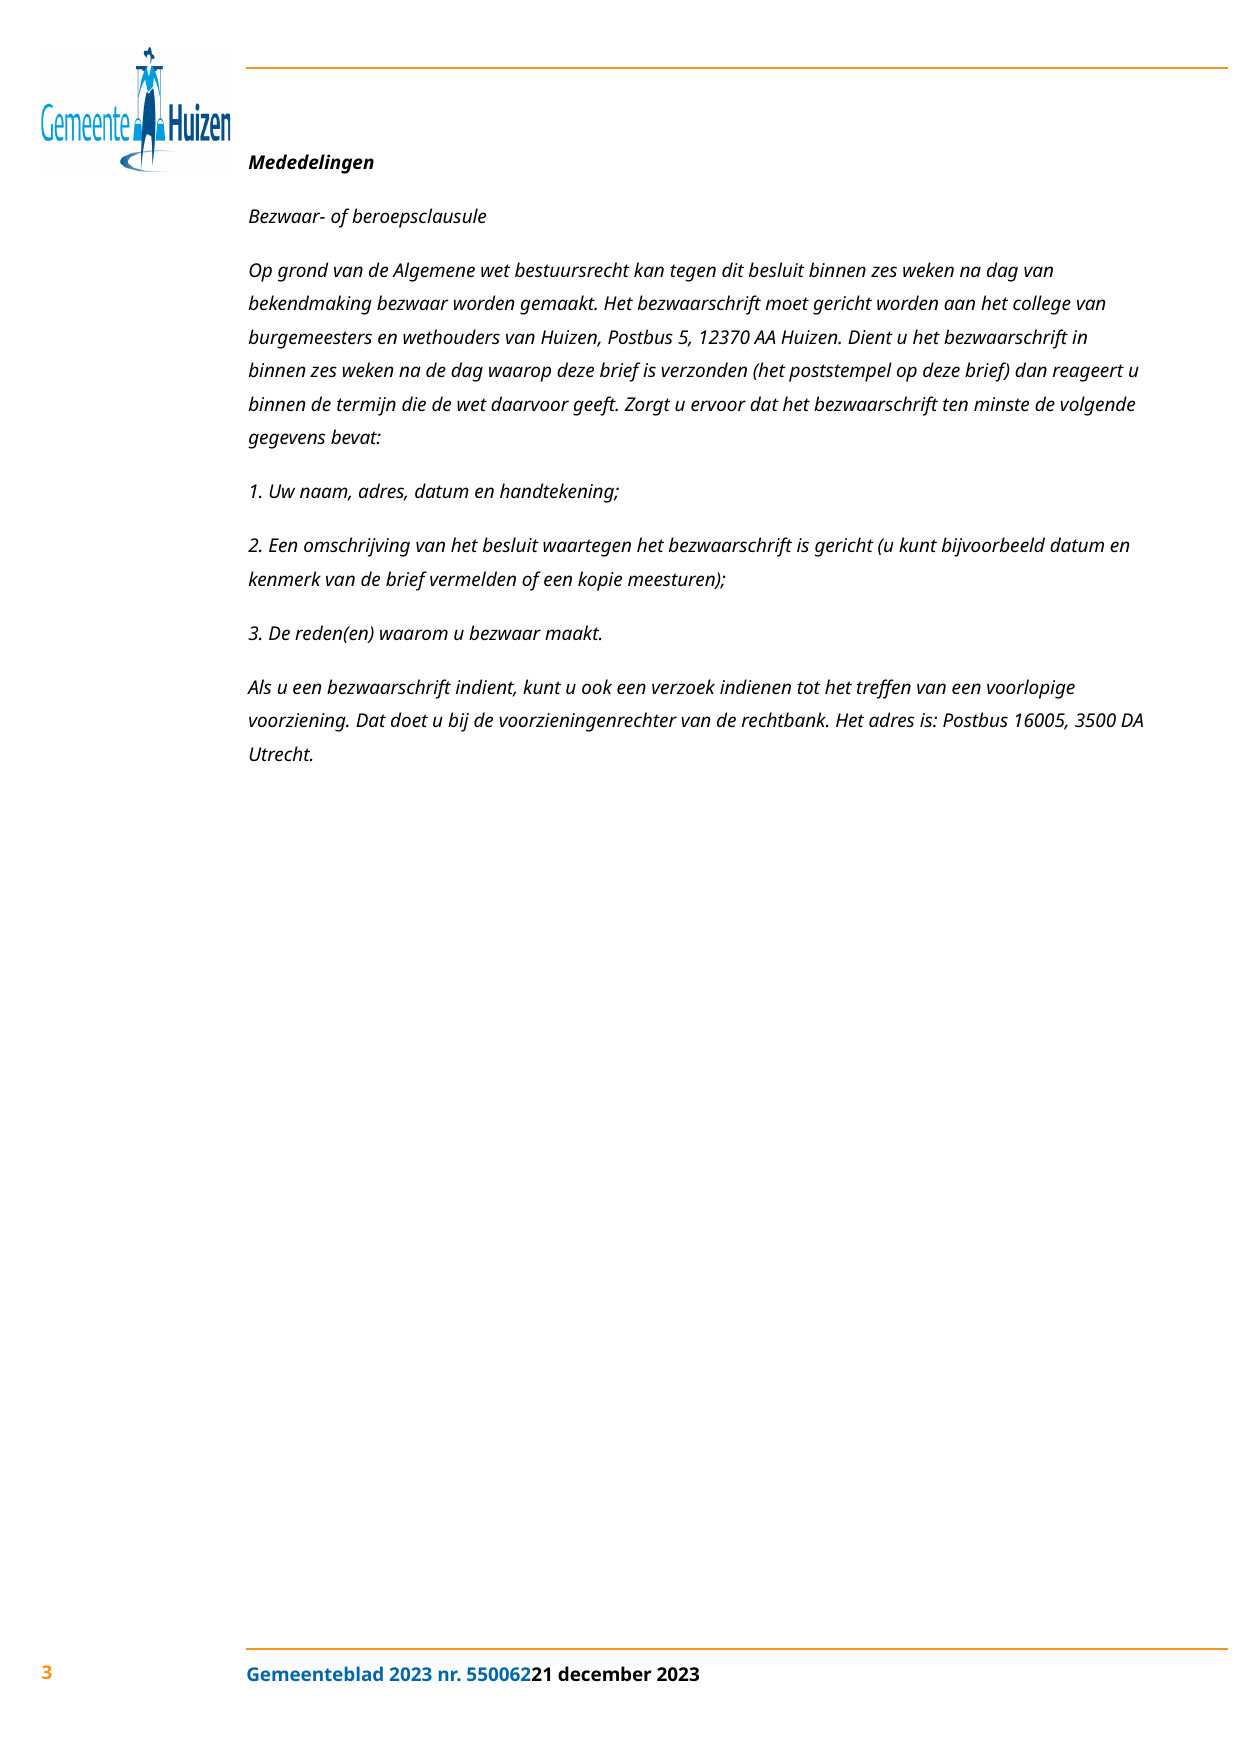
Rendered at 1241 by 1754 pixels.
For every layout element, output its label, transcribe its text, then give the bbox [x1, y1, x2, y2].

text Op grond van de Algemene wet bestuursrecht kan tegen dit besluit binnen zes weken na dag van bekendmaking bezwaar worden gemaakt. Het bezwaarschrift moet gericht worden aan het college van burgemeesters en wethouders van Huizen, Postbus 5, 12370 AA Huizen. Dient u het bezwaarschrift in binnen zes weken na de dag waarop deze brief is verzonden (het poststempel op deze brief) dan reageert u binnen de termijn die de wet daarvoor geeft. Zorgt u ervoor dat het bezwaarschrift ten minste de volgende gegevens bevat: [248, 257, 1152, 450]
text 3. De reden(en) waarom u bezwaar maakt. [248, 620, 1152, 646]
text 1. Uw naam, adres, datum en handtekening; [248, 478, 1152, 504]
picture [41, 47, 231, 172]
text Mededelingen [248, 149, 1152, 174]
text 2. Een omschrijving van het besluit waartegen het bezwaarschrift is gericht (u kunt bijvoorbeeld datum en kenmerk van de brief vermelden of een kopie meesturen); [248, 532, 1152, 591]
text Bezwaar- of beroepsclausule [248, 203, 1152, 229]
text Als u een bezwaarschrift indient, kunt u ook een verzoek indienen tot het treffen van een voorlopige voorziening. Dat doet u bij de voorzieningenrechter van de rechtbank. Het adres is: Postbus 16005, 3500 DA Utrecht. [248, 674, 1152, 766]
